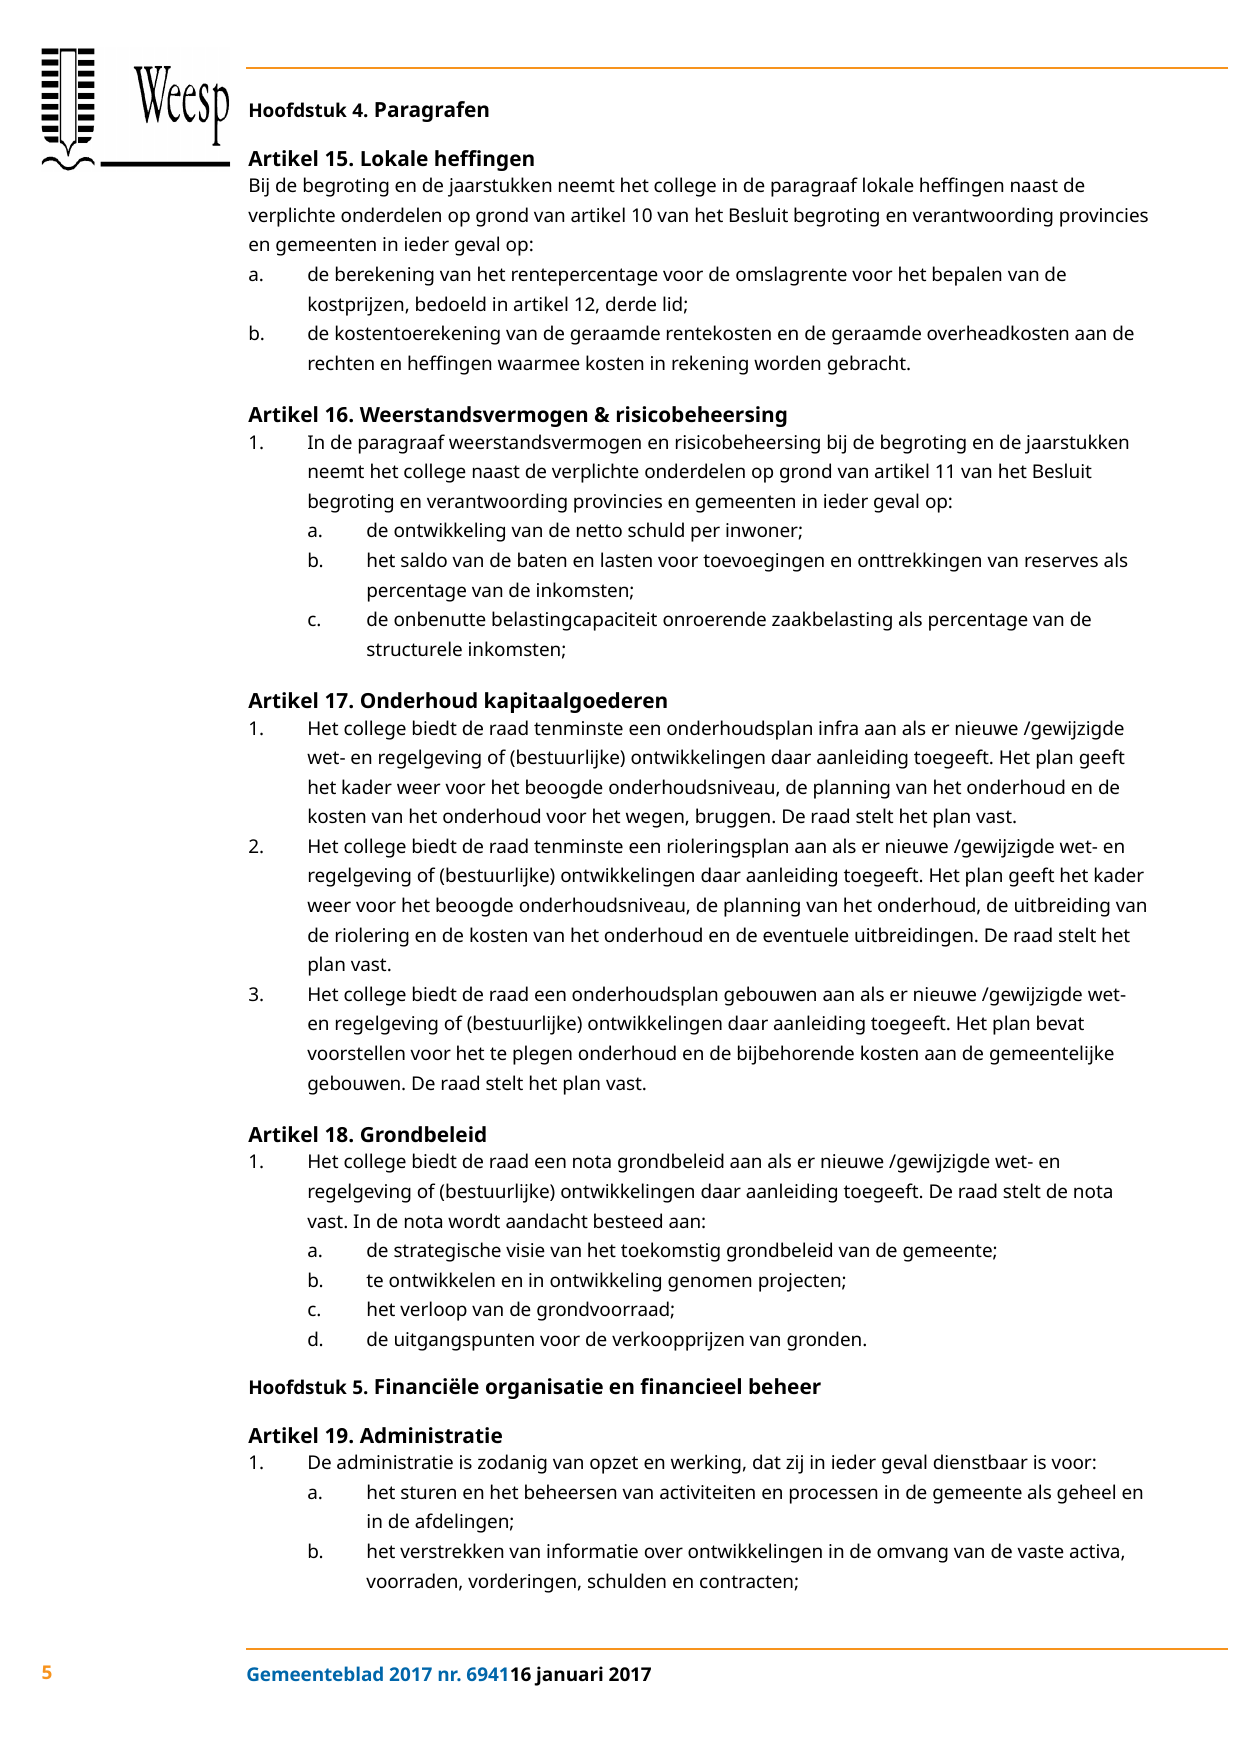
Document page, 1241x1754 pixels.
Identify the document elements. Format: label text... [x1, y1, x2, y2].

text Bij de begroting en de jaarstukken neemt het college in de paragraaf lokale heffingen naast de verplichte onderdelen op grond van artikel 10 van het Besluit begroting en verantwoording provincies en gemeenten in ieder geval op: [248, 172, 1152, 257]
text Artikel 16. Weerstandsvermogen & risicobeheersing [248, 400, 1152, 429]
list het verstrekken van informatie over ontwikkelingen in de omvang van de vaste activa, voorraden, vorderingen, schulden en contracten; [307, 1538, 1152, 1593]
text Artikel 15. Lokale heffingen [248, 144, 1152, 172]
text Artikel 17. Onderhoud kapitaalgoederen [248, 686, 1152, 715]
list De administratie is zodanig van opzet en werking, dat zij in ieder geval dienstbaar is voor: [248, 1449, 1152, 1475]
list de berekening van het rentepercentage voor de omslagrente voor het bepalen van de kostprijzen, bedoeld in artikel 12, derde lid; [248, 261, 1152, 317]
list het verloop van de grondvoorraad; [307, 1297, 1152, 1322]
list Het college biedt de raad tenminste een onderhoudsplan infra aan als er nieuwe /gewijzigde wet- en regelgeving of (bestuurlijke) ontwikkelingen daar aanleiding toegeeft. Het plan geeft het kader weer voor het beoogde onderhoudsniveau, de planning van het onderhoud en de kosten van het onderhoud voor het wegen, bruggen. De raad stelt het plan vast. [248, 715, 1152, 829]
text Artikel 19. Administratie [248, 1421, 1152, 1449]
text Hoofdstuk 4. Paragrafen [248, 95, 1152, 123]
list de strategische visie van het toekomstig grondbeleid van de gemeente; [307, 1237, 1152, 1263]
list In de paragraaf weerstandsvermogen en risicobeheersing bij de begroting en de jaarstukken neemt het college naast de verplichte onderdelen op grond van artikel 11 van het Besluit begroting en verantwoording provincies en gemeenten in ieder geval op: [248, 429, 1152, 514]
list te ontwikkelen en in ontwikkeling genomen projecten; [307, 1267, 1152, 1293]
list de ontwikkeling van de netto schuld per inwoner; [307, 518, 1152, 543]
picture [41, 47, 231, 172]
list de uitgangspunten voor de verkoopprijzen van gronden. [307, 1326, 1152, 1352]
list de onbenutte belastingcapaciteit onroerende zaakbelasting als percentage van de structurele inkomsten; [307, 606, 1152, 662]
list de kostentoerekening van de geraamde rentekosten en de geraamde overheadkosten aan de rechten en heffingen waarmee kosten in rekening worden gebracht. [248, 320, 1152, 376]
text Artikel 18. Grondbeleid [248, 1120, 1152, 1149]
list het saldo van de baten en lasten voor toevoegingen en onttrekkingen van reserves als percentage van de inkomsten; [307, 547, 1152, 602]
list Het college biedt de raad tenminste een rioleringsplan aan als er nieuwe /gewijzigde wet- en regelgeving of (bestuurlijke) ontwikkelingen daar aanleiding toegeeft. Het plan geeft het kader weer voor het beoogde onderhoudsniveau, de planning van het onderhoud, de uitbreiding van de riolering en de kosten van het onderhoud en de eventuele uitbreidingen. De raad stelt het plan vast. [248, 833, 1152, 977]
list Het college biedt de raad een onderhoudsplan gebouwen aan als er nieuwe /gewijzigde wet- en regelgeving of (bestuurlijke) ontwikkelingen daar aanleiding toegeeft. Het plan bevat voorstellen voor het te plegen onderhoud en de bijbehorende kosten aan de gemeentelijke gebouwen. De raad stelt het plan vast. [248, 981, 1152, 1096]
list Het college biedt de raad een nota grondbeleid aan als er nieuwe /gewijzigde wet- en regelgeving of (bestuurlijke) ontwikkelingen daar aanleiding toegeeft. De raad stelt de nota vast. In de nota wordt aandacht besteed aan: [248, 1149, 1152, 1233]
list het sturen en het beheersen van activiteiten en processen in de gemeente als geheel en in de afdelingen; [307, 1479, 1152, 1534]
text Hoofdstuk 5. Financiële organisatie en financieel beheer [248, 1372, 1152, 1400]
